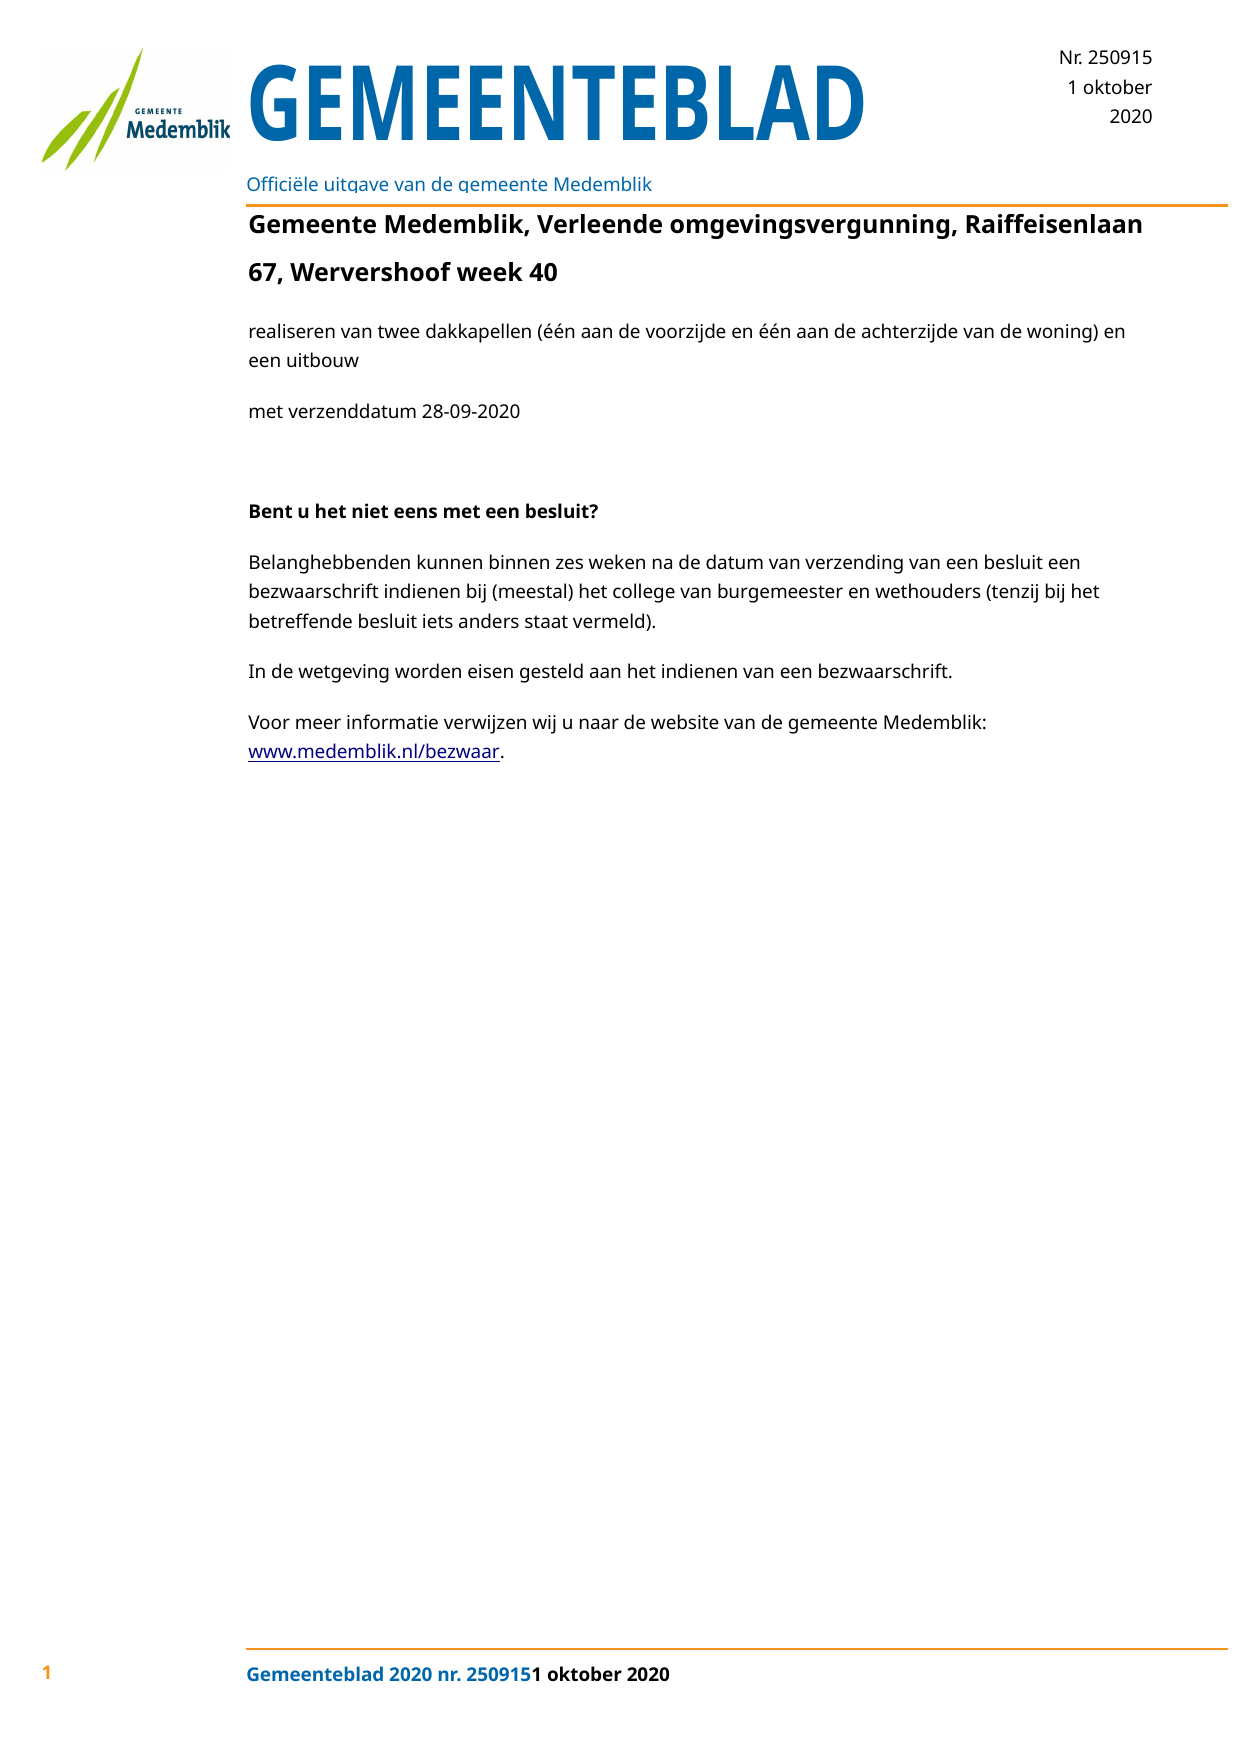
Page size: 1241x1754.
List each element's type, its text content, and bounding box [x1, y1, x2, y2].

text Belanghebbenden kunnen binnen zes weken na de datum van verzending van een besluit een bezwaarschrift indienen bij (meestal) het college van burgemeester en wethouders (tenzij bij het betreffende besluit iets anders staat vermeld). [248, 549, 1152, 634]
picture [41, 47, 231, 172]
text In de wetgeving worden eisen gesteld aan het indienen van een bezwaarschrift. [248, 659, 1152, 684]
text Voor meer informatie verwijzen wij u naar de website van de gemeente Medemblik: www.medemblik.nl/bezwaar. [248, 709, 1152, 764]
text Gemeente Medemblik, Verleende omgevingsvergunning, Raiffeisenlaan 67, Wervershoof week 40 [248, 207, 1152, 288]
text realiseren van twee dakkapellen (één aan de voorzijde en één aan de achterzijde van de woning) en een uitbouw [248, 318, 1152, 373]
text Bent u het niet eens met een besluit? [248, 499, 1152, 524]
text met verzenddatum 28-09-2020 [248, 398, 1152, 424]
